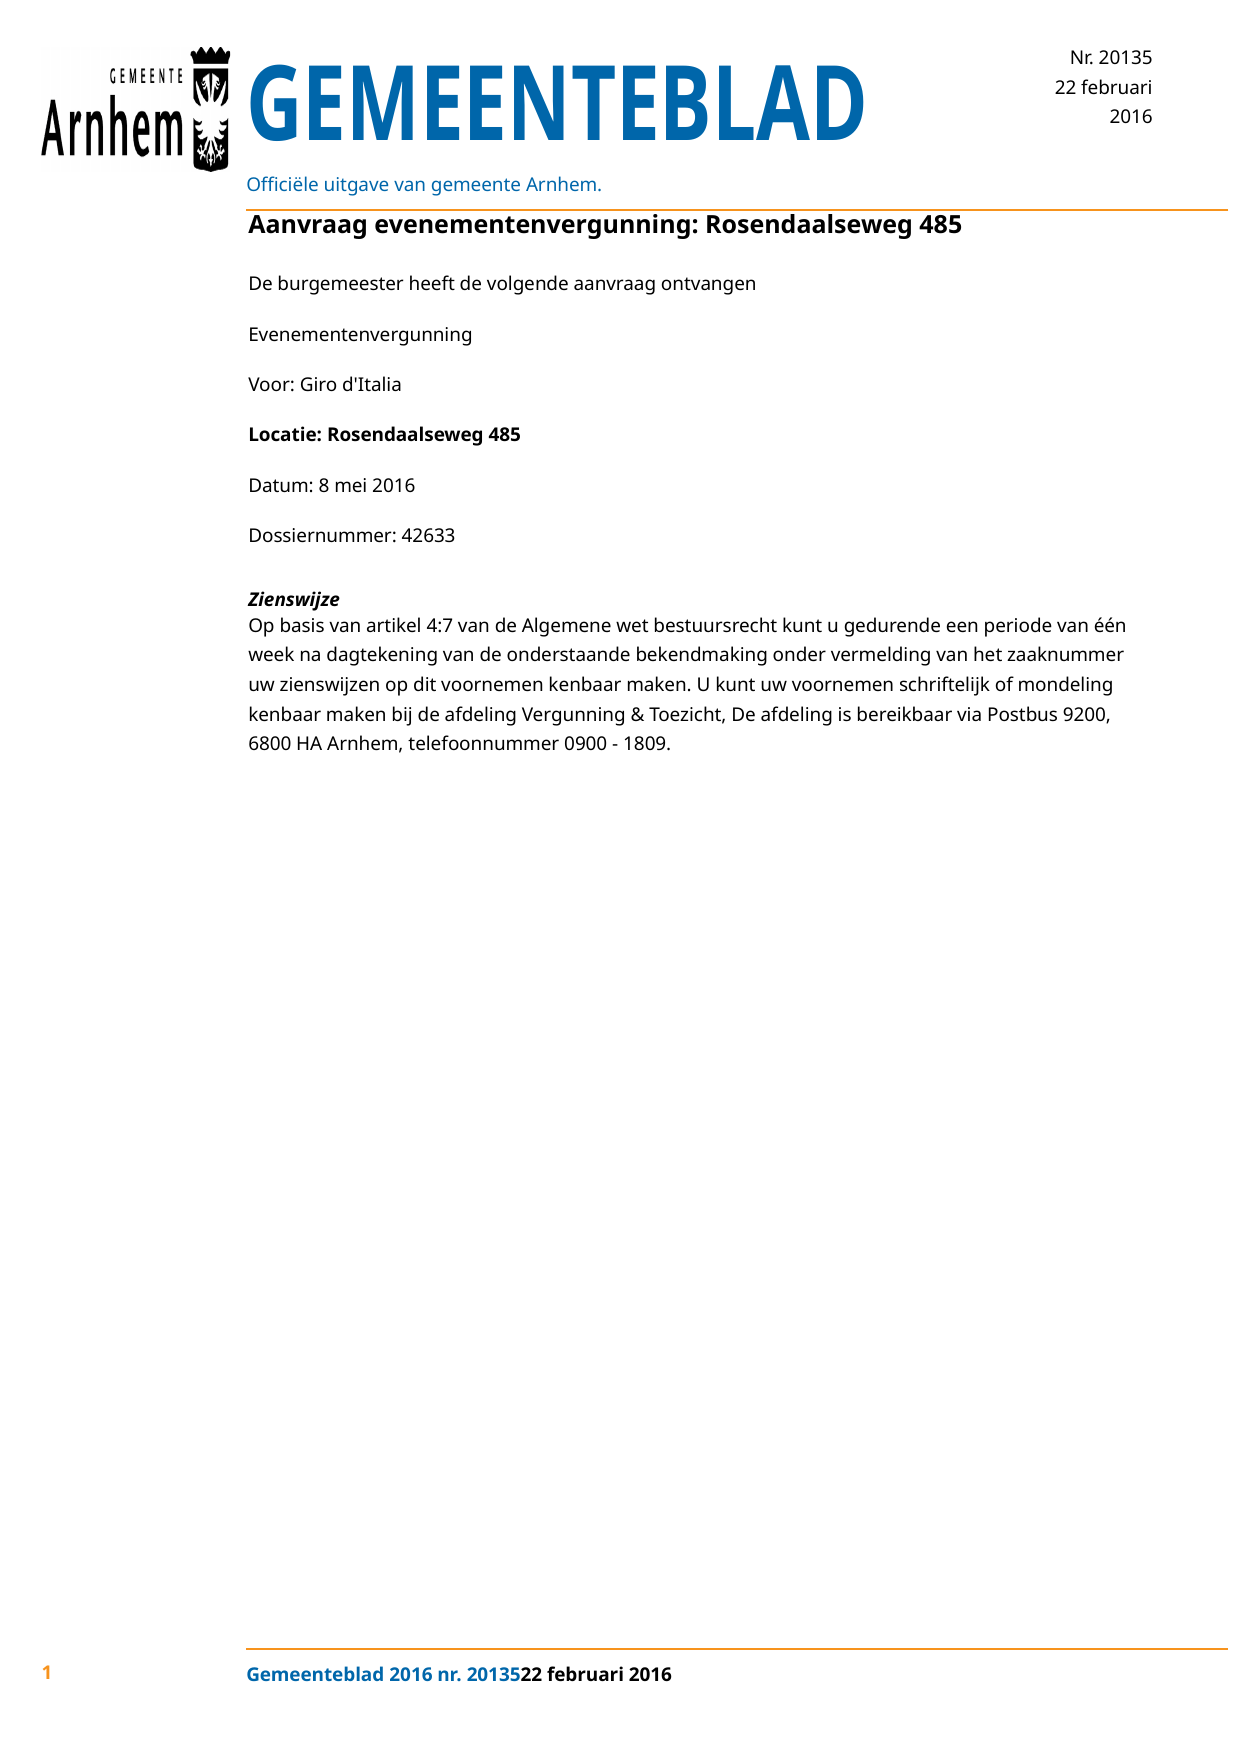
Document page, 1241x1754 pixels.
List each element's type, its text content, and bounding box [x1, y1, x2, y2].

text Voor: Giro d'Italia [248, 371, 1152, 397]
text Evenementenvergunning [248, 321, 1152, 346]
text Zienswijze [248, 586, 1152, 612]
text De burgemeester heeft de volgende aanvraag ontvangen [248, 270, 1152, 296]
text Datum: 8 mei 2016 [248, 472, 1152, 498]
text Aanvraag evenementenvergunning: Rosendaalseweg 485 [248, 211, 1152, 241]
text Locatie: Rosendaalseweg 485 [248, 422, 1152, 447]
text Op basis van artikel 4:7 van de Algemene wet bestuursrecht kunt u gedurende een periode van één week na dagtekening van de onderstaande bekendmaking onder vermelding van het zaaknummer uw zienswijzen op dit voornemen kenbaar maken. U kunt uw voornemen schriftelijk of mondeling kenbaar maken bij de afdeling Vergunning & Toezicht, De afdeling is bereikbaar via Postbus 9200, 6800 HA Arnhem, telefoonnummer 0900 - 1809. [248, 612, 1152, 756]
picture [41, 47, 231, 172]
text Dossiernummer: 42633 [248, 522, 1152, 548]
